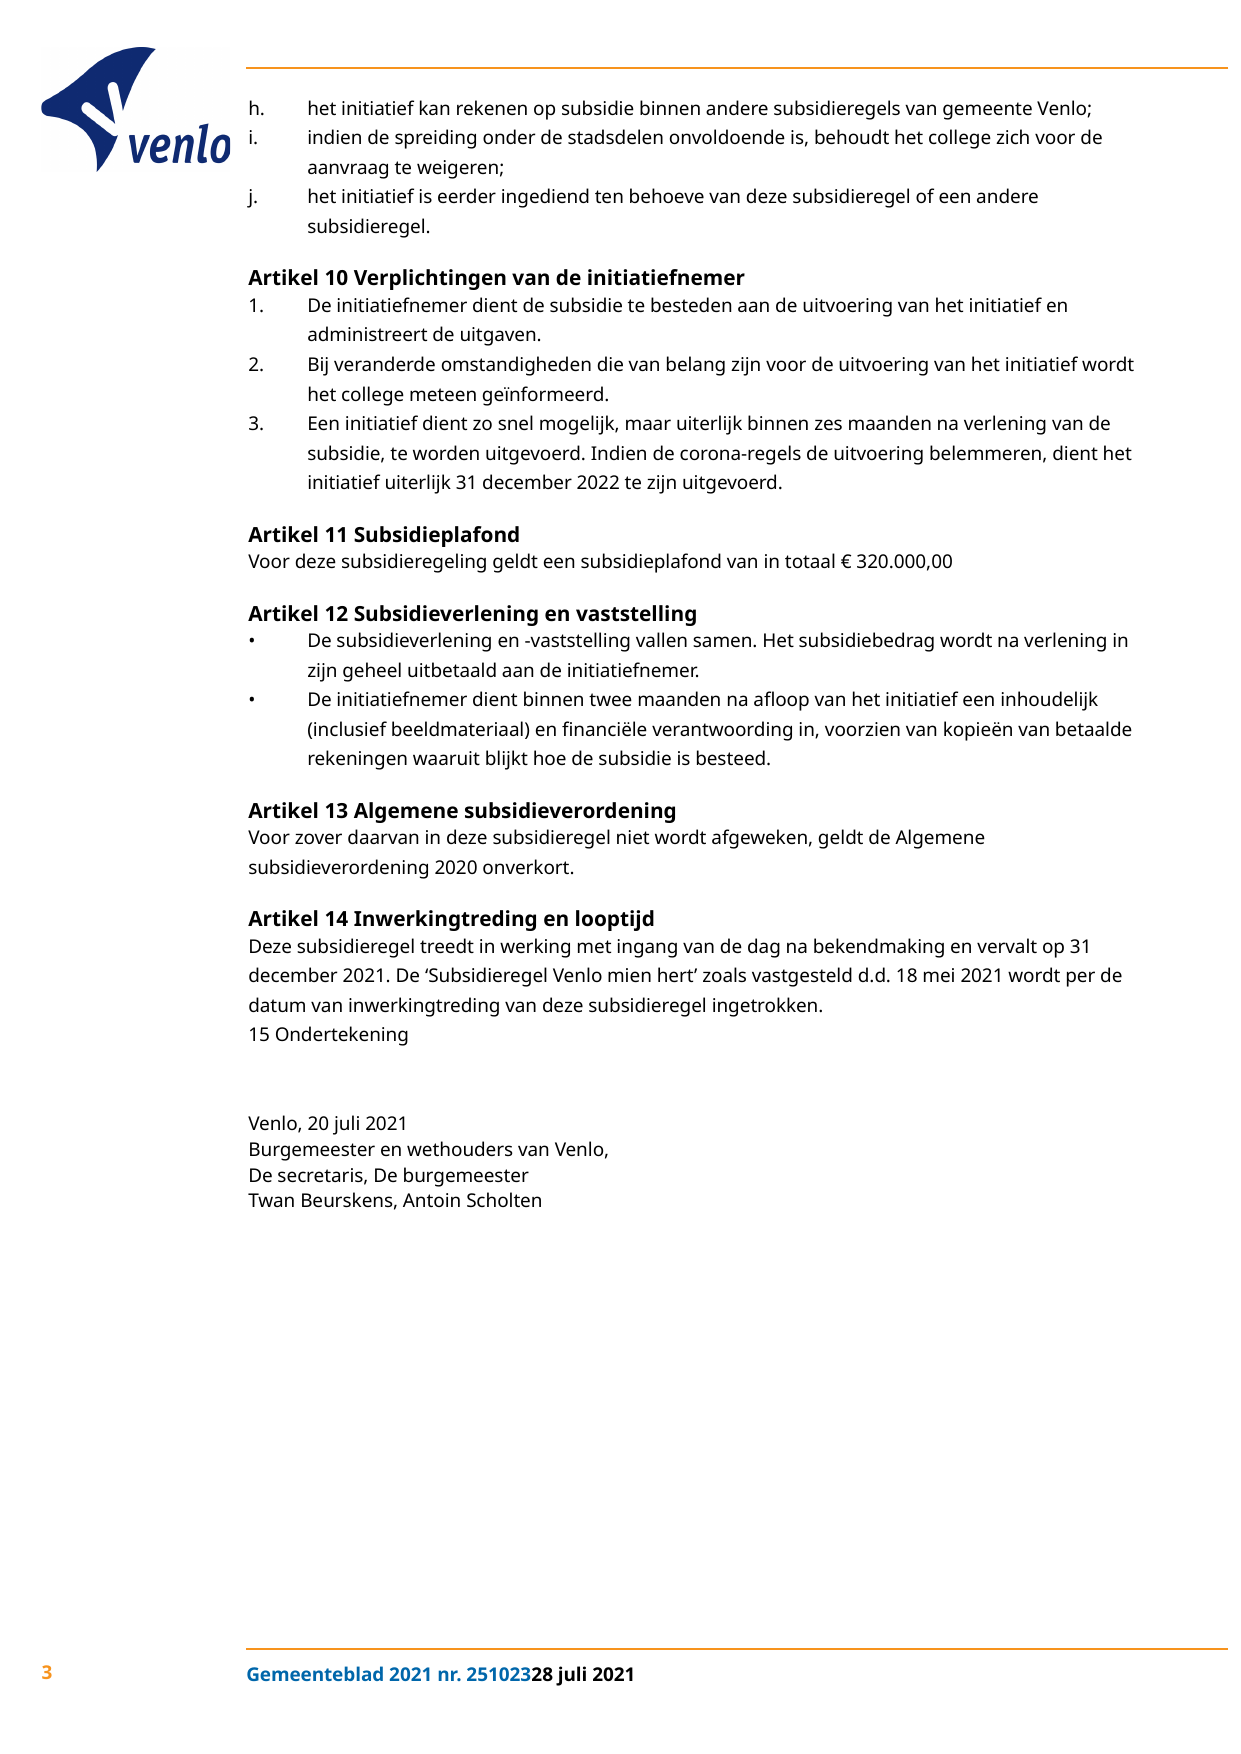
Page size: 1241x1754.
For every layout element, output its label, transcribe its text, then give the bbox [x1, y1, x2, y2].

list De initiatiefnemer dient binnen twee maanden na afloop van het initiatief een inhoudelijk (inclusief beeldmateriaal) en financiële verantwoording in, voorzien van kopieën van betaalde rekeningen waaruit blijkt hoe de subsidie is besteed. [248, 686, 1152, 771]
text Voor zover daarvan in deze subsidieregel niet wordt afgeweken, geldt de Algemene subsidieverordening 2020 onverkort. [248, 824, 1152, 880]
text Deze subsidieregel treedt in werking met ingang van de dag na bekendmaking en vervalt op 31 december 2021. De ‘Subsidieregel Venlo mien hert’ zoals vastgesteld d.d. 18 mei 2021 wordt per de datum van inwerkingtreding van deze subsidieregel ingetrokken. [248, 933, 1152, 1018]
list het initiatief is eerder ingediend ten behoeve van deze subsidieregel of een andere subsidieregel. [248, 183, 1152, 239]
text Voor deze subsidieregeling geldt een subsidieplafond van in totaal € 320.000,00 [248, 548, 1152, 574]
text Burgemeester en wethouders van Venlo, [248, 1136, 1152, 1162]
list De subsidieverlening en -vaststelling vallen samen. Het subsidiebedrag wordt na verlening in zijn geheel uitbetaald aan de initiatiefnemer. [248, 627, 1152, 682]
list Een initiatief dient zo snel mogelijk, maar uiterlijk binnen zes maanden na verlening van de subsidie, te worden uitgevoerd. Indien de corona-regels de uitvoering belemmeren, dient het initiatief uiterlijk 31 december 2022 te zijn uitgevoerd. [248, 410, 1152, 495]
list De initiatiefnemer dient de subsidie te besteden aan de uitvoering van het initiatief en administreert de uitgaven. [248, 292, 1152, 347]
list indien de spreiding onder de stadsdelen onvoldoende is, behoudt het college zich voor de aanvraag te weigeren; [248, 124, 1152, 180]
picture [41, 47, 231, 172]
text Artikel 14 Inwerkingtreding en looptijd [248, 904, 1152, 933]
list het initiatief kan rekenen op subsidie binnen andere subsidieregels van gemeente Venlo; [248, 95, 1152, 121]
list Bij veranderde omstandigheden die van belang zijn voor de uitvoering van het initiatief wordt het college meteen geïnformeerd. [248, 351, 1152, 406]
text Artikel 10 Verplichtingen van de initiatiefnemer [248, 263, 1152, 292]
text Twan Beurskens, Antoin Scholten [248, 1187, 1152, 1213]
text 15 Ondertekening [248, 1022, 1152, 1047]
text Artikel 12 Subsidieverlening en vaststelling [248, 599, 1152, 627]
text Artikel 13 Algemene subsidieverordening [248, 796, 1152, 824]
text Venlo, 20 juli 2021 [248, 1110, 1152, 1136]
text Artikel 11 Subsidieplafond [248, 520, 1152, 548]
text De secretaris, De burgemeester [248, 1162, 1152, 1187]
